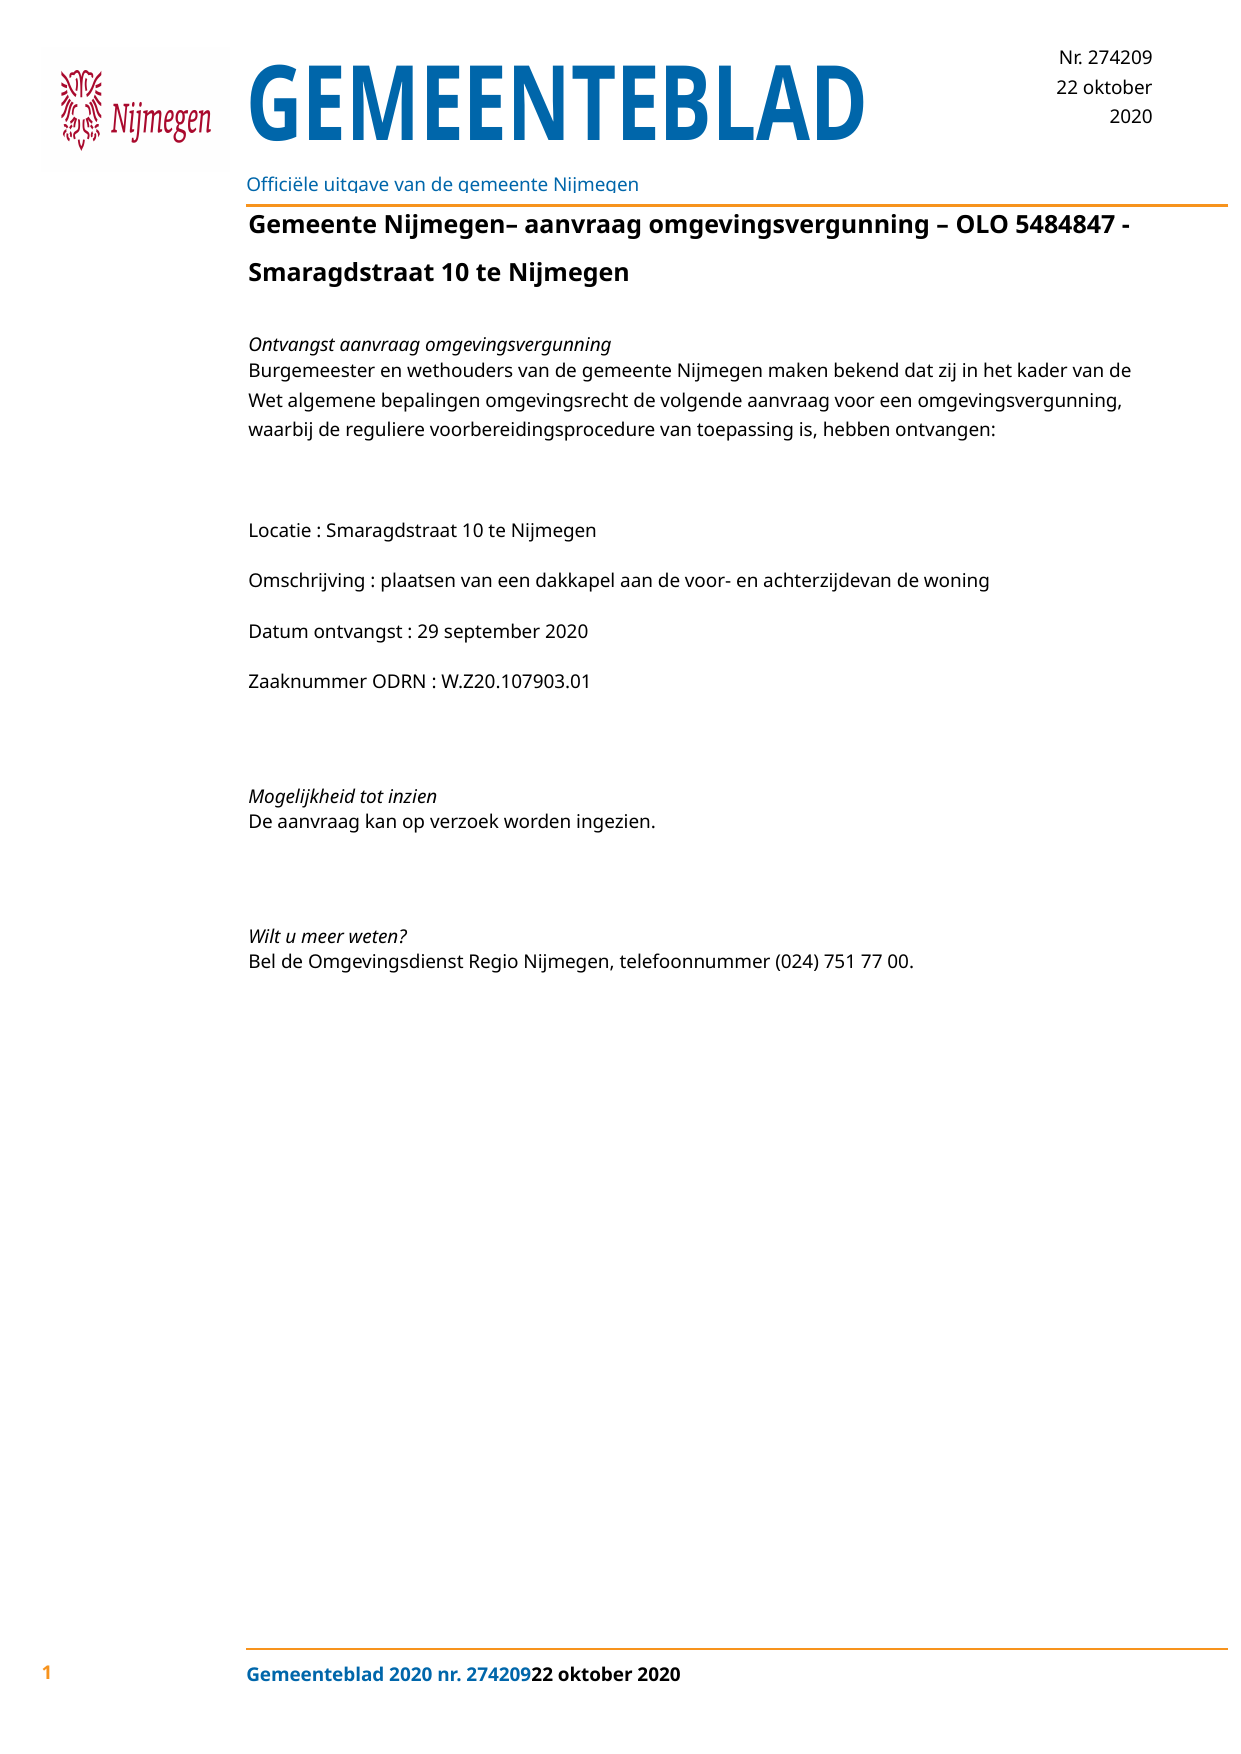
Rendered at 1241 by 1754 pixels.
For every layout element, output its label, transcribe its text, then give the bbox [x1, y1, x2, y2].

picture [41, 47, 231, 172]
text Burgemeester en wethouders van de gemeente Nijmegen maken bekend dat zij in het kader van de Wet algemene bepalingen omgevingsrecht de volgende aanvraag voor een omgevingsvergunning, waarbij de reguliere voorbereidingsprocedure van toepassing is, hebben ontvangen: [248, 357, 1152, 442]
text Zaaknummer ODRN : W.Z20.107903.01 [248, 668, 1152, 694]
text Omschrijving : plaatsen van een dakkapel aan de voor- en achterzijdevan de woning [248, 568, 1152, 593]
text Mogelijkheid tot inzien [248, 783, 1152, 808]
text Gemeente Nijmegen– aanvraag omgevingsvergunning – OLO 5484847 - Smaragdstraat 10 te Nijmegen [248, 207, 1152, 288]
text Locatie : Smaragdstraat 10 te Nijmegen [248, 517, 1152, 543]
text Wilt u meer weten? [248, 923, 1152, 949]
text Datum ontvangst : 29 september 2020 [248, 618, 1152, 644]
text Bel de Omgevingsdienst Regio Nijmegen, telefoonnummer (024) 751 77 00. [248, 949, 1152, 974]
text De aanvraag kan op verzoek worden ingezien. [248, 808, 1152, 834]
text Ontvangst aanvraag omgevingsvergunning [248, 331, 1152, 357]
